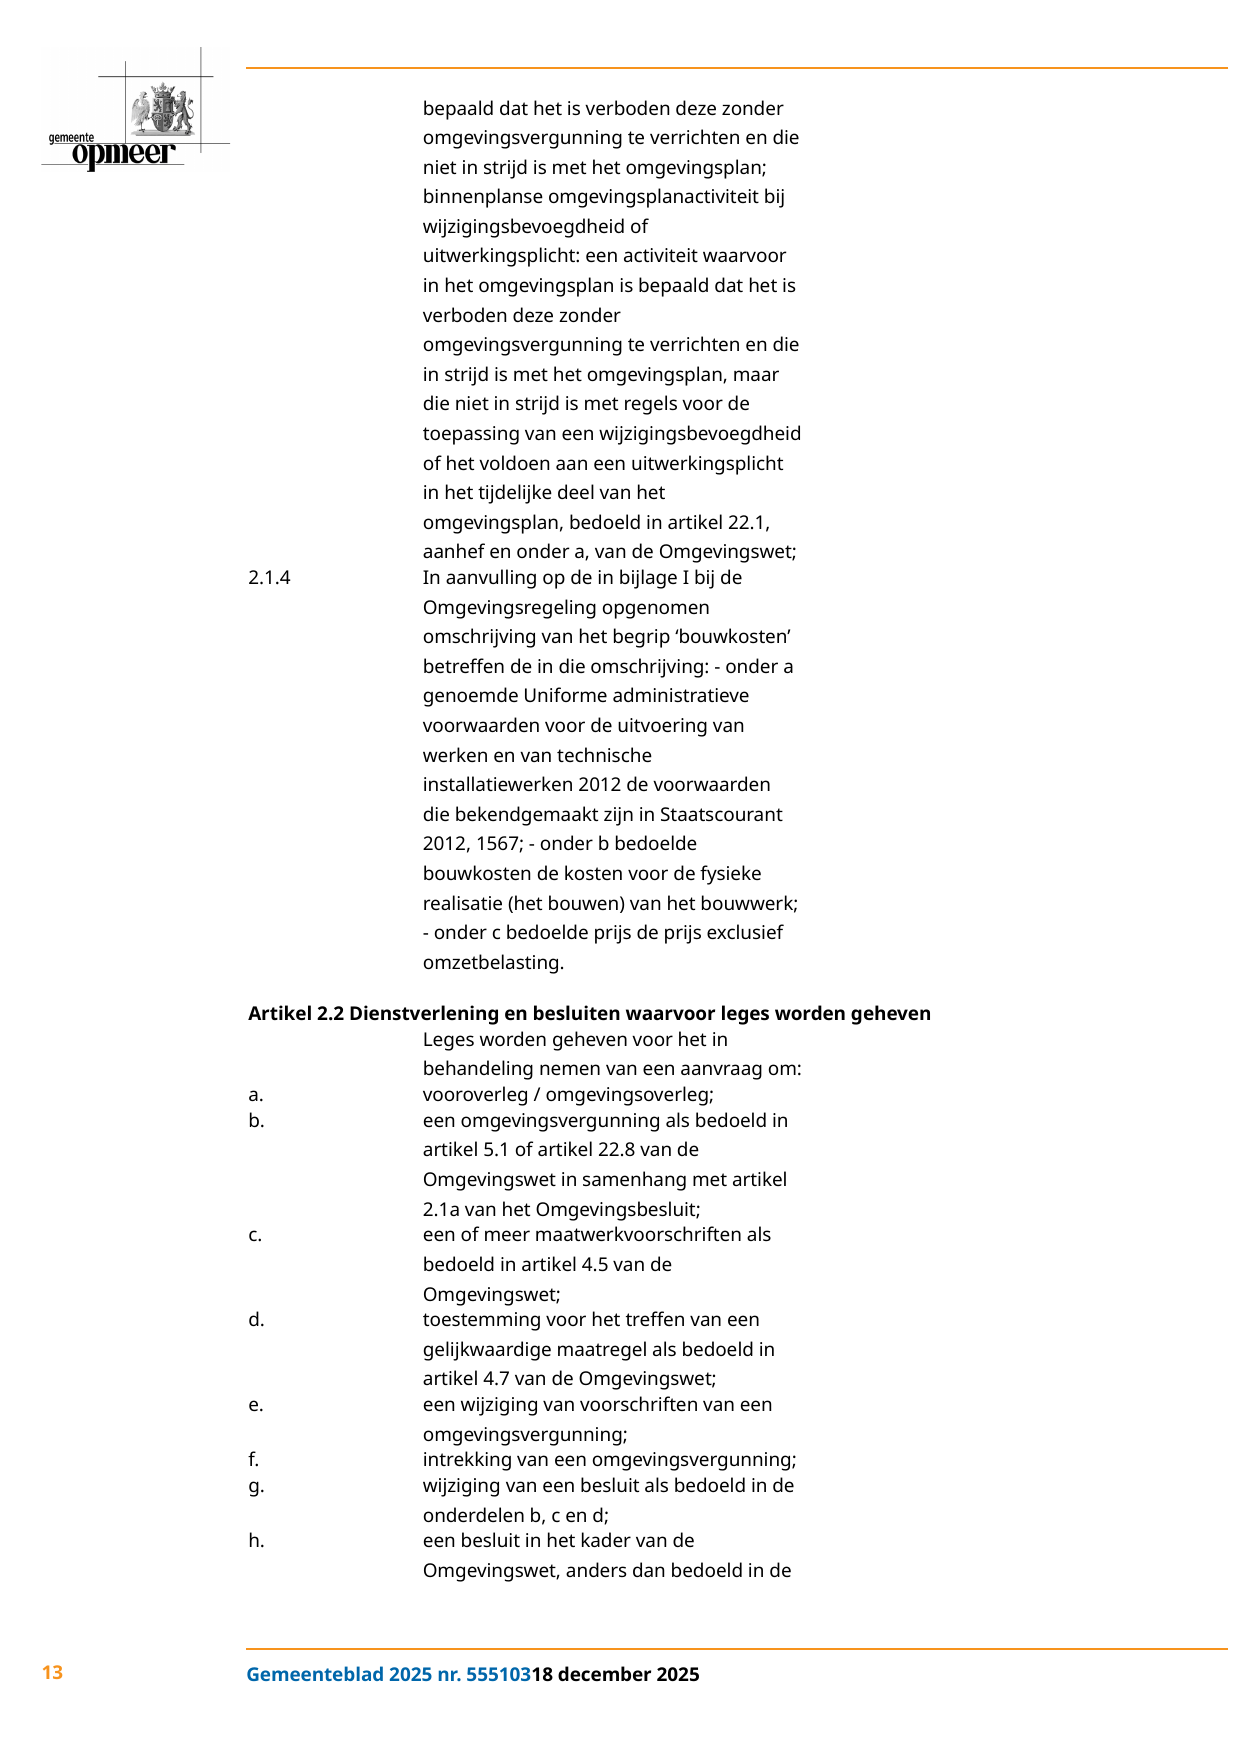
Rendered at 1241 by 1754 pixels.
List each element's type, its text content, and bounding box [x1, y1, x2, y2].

table_cell [977, 1081, 1152, 1107]
table_cell een besluit in het kader van de Omgevingswet, anders dan bedoeld in de [423, 1528, 802, 1583]
table_cell [802, 1222, 977, 1306]
table_cell [248, 975, 423, 1000]
table_cell [802, 1026, 977, 1081]
table_cell [977, 1306, 1152, 1391]
table_cell [802, 1306, 977, 1391]
table_cell toestemming voor het treffen van een gelijkwaardige maatregel als bedoeld in artikel 4.7 van de Omgevingswet; [423, 1306, 802, 1391]
table_cell [802, 1081, 977, 1107]
table_cell [802, 1107, 977, 1222]
table_cell In aanvulling op de in bijlage I bij de Omgevingsregeling opgenomen omschrijving van het begrip ‘bouwkosten’ betreffen de in die omschrijving: - onder a genoemde Uniforme administratieve voorwaarden voor de uitvoering van werken en van technische installatiewerken 2012 de voorwaarden die bekendgemaakt zijn in Staatscourant 2012, 1567; - onder b bedoelde bouwkosten de kosten voor de fysieke realisatie (het bouwen) van het bouwwerk; - onder c bedoelde prijs de prijs exclusief omzetbelasting. [423, 564, 802, 974]
table_cell [802, 95, 977, 564]
table_cell a. [248, 1081, 423, 1107]
picture [41, 47, 231, 172]
table_cell c. [248, 1222, 423, 1306]
table_cell wijziging van een besluit als bedoeld in de onderdelen b, c en d; [423, 1473, 802, 1528]
table_cell Artikel 2.2 Dienstverlening en besluiten waarvoor leges worden geheven [248, 1000, 977, 1026]
table_cell [802, 1473, 977, 1528]
table_cell [977, 1447, 1152, 1472]
table_cell f. [248, 1447, 423, 1472]
table_cell d. [248, 1306, 423, 1391]
table_cell [977, 1222, 1152, 1306]
table_cell vooroverleg / omgevingsoverleg; [423, 1081, 802, 1107]
table_cell [977, 1391, 1152, 1447]
table_cell [802, 1447, 977, 1472]
table_cell een of meer maatwerkvoorschriften als bedoeld in artikel 4.5 van de Omgevingswet; [423, 1222, 802, 1306]
table_cell [977, 95, 1152, 564]
table_cell h. [248, 1528, 423, 1583]
table_cell [977, 975, 1152, 1000]
table_cell een omgevingsvergunning als bedoeld in artikel 5.1 of artikel 22.8 van de Omgevingswet in samenhang met artikel 2.1a van het Omgevingsbesluit; [423, 1107, 802, 1222]
table_cell een wijziging van voorschriften van een omgevingsvergunning; [423, 1391, 802, 1447]
table_cell [977, 1473, 1152, 1528]
table_cell e. [248, 1391, 423, 1447]
table_cell [977, 1107, 1152, 1222]
table_cell intrekking van een omgevingsvergunning; [423, 1447, 802, 1472]
table_cell [248, 95, 423, 564]
table_cell [802, 975, 977, 1000]
table_cell [802, 1391, 977, 1447]
table_cell Leges worden geheven voor het in behandeling nemen van een aanvraag om: [423, 1026, 802, 1081]
table_cell bepaald dat het is verboden deze zonder omgevingsvergunning te verrichten en die niet in strijd is met het omgevingsplan; binnenplanse omgevingsplanactiviteit bij wijzigingsbevoegdheid of uitwerkingsplicht: een activiteit waarvoor in het omgevingsplan is bepaald dat het is verboden deze zonder omgevingsvergunning te verrichten en die in strijd is met het omgevingsplan, maar die niet in strijd is met regels voor de toepassing van een wijzigingsbevoegdheid of het voldoen aan een uitwerkingsplicht in het tijdelijke deel van het omgevingsplan, bedoeld in artikel 22.1, aanhef en onder a, van de Omgevingswet; [423, 95, 802, 564]
table_cell b. [248, 1107, 423, 1222]
table_cell [248, 1026, 423, 1081]
table_cell [802, 564, 977, 974]
table_cell [977, 564, 1152, 974]
table_cell [423, 975, 802, 1000]
table_cell [977, 1528, 1152, 1583]
table_cell [977, 1026, 1152, 1081]
table_cell [802, 1528, 977, 1583]
table_cell 2.1.4 [248, 564, 423, 974]
table_cell g. [248, 1473, 423, 1528]
